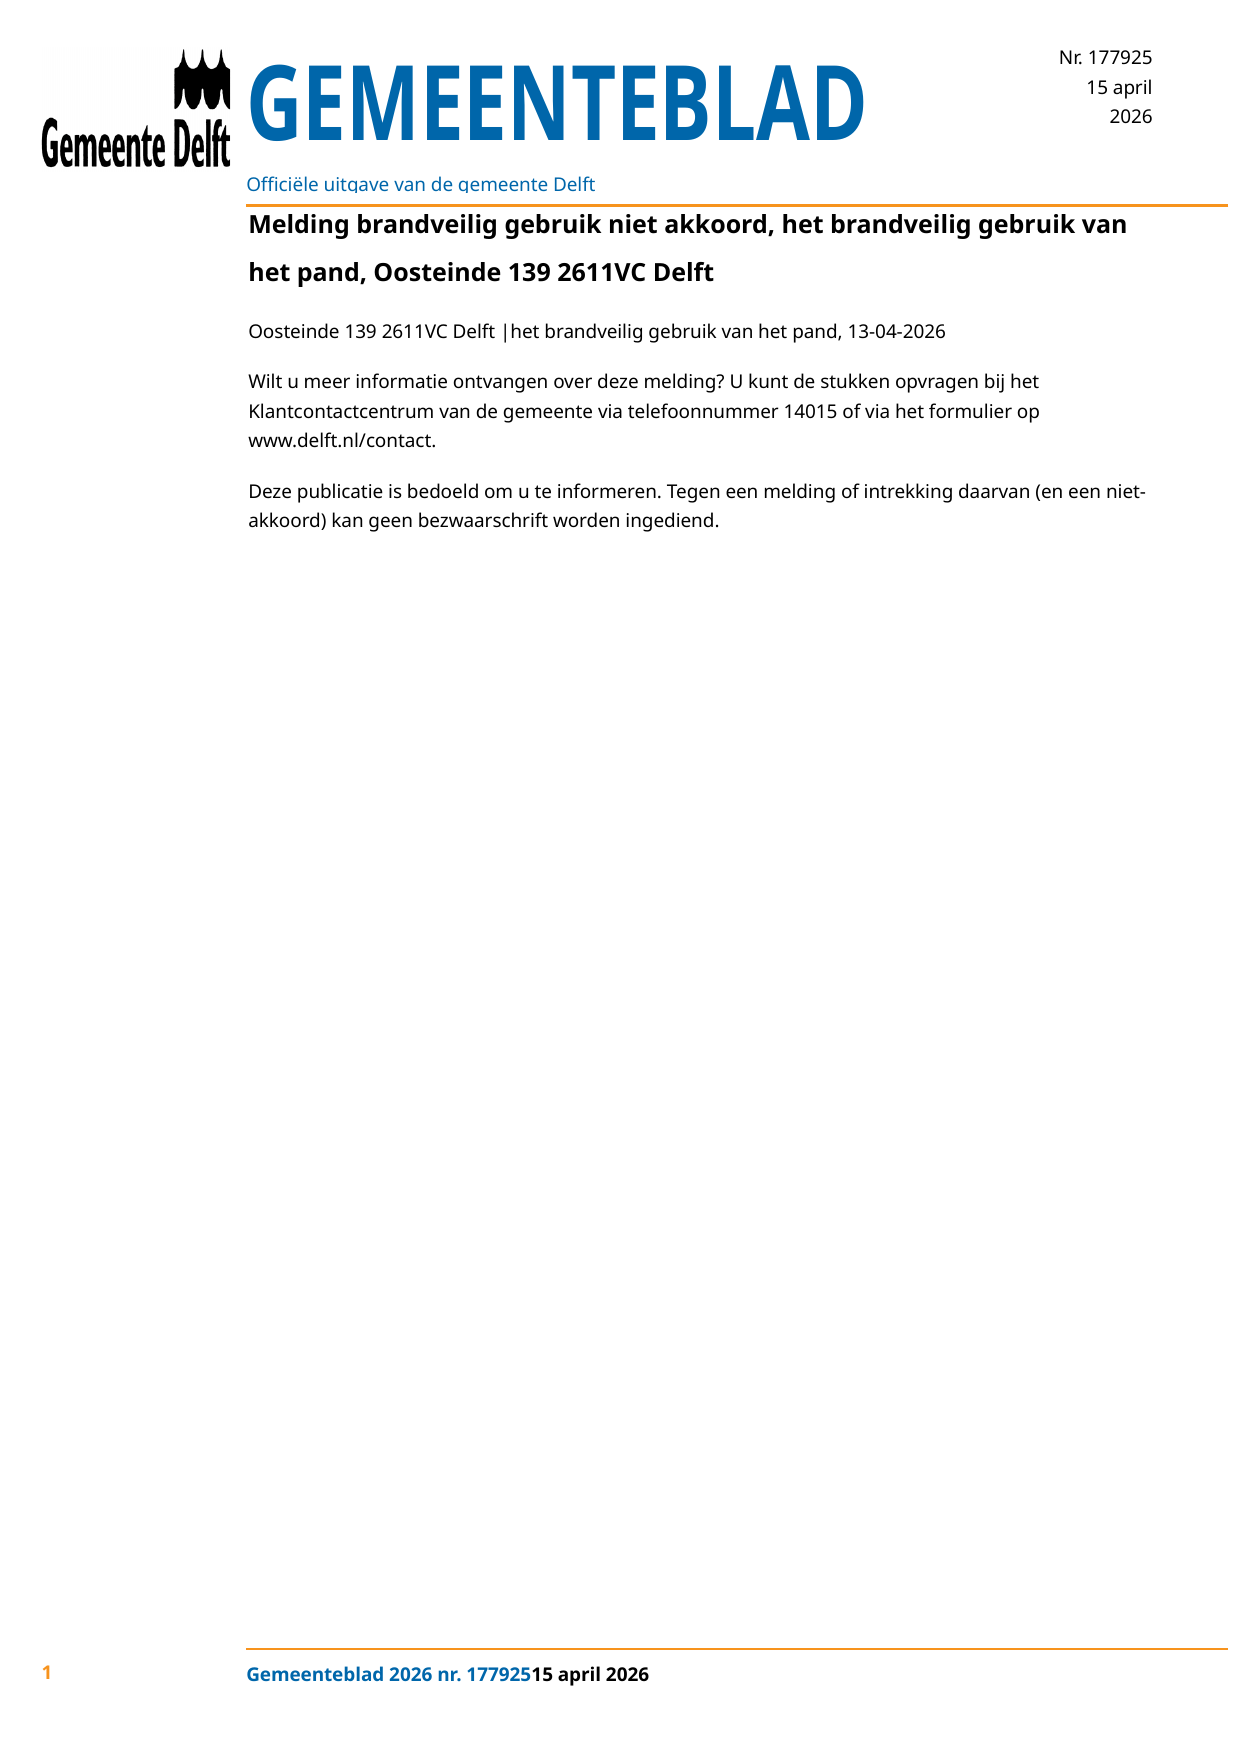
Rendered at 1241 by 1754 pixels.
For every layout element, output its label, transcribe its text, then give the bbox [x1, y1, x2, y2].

text Melding brandveilig gebruik niet akkoord, het brandveilig gebruik van het pand, Oosteinde 139 2611VC Delft [248, 207, 1152, 288]
picture [41, 47, 231, 172]
text Oosteinde 139 2611VC Delft |het brandveilig gebruik van het pand, 13-04-2026 [248, 318, 1152, 344]
text Deze publicatie is bedoeld om u te informeren. Tegen een melding of intrekking daarvan (en een niet-akkoord) kan geen bezwaarschrift worden ingediend. [248, 478, 1152, 533]
text Wilt u meer informatie ontvangen over deze melding? U kunt de stukken opvragen bij het Klantcontactcentrum van de gemeente via telefoonnummer 14015 of via het formulier op www.delft.nl/contact. [248, 368, 1152, 453]
